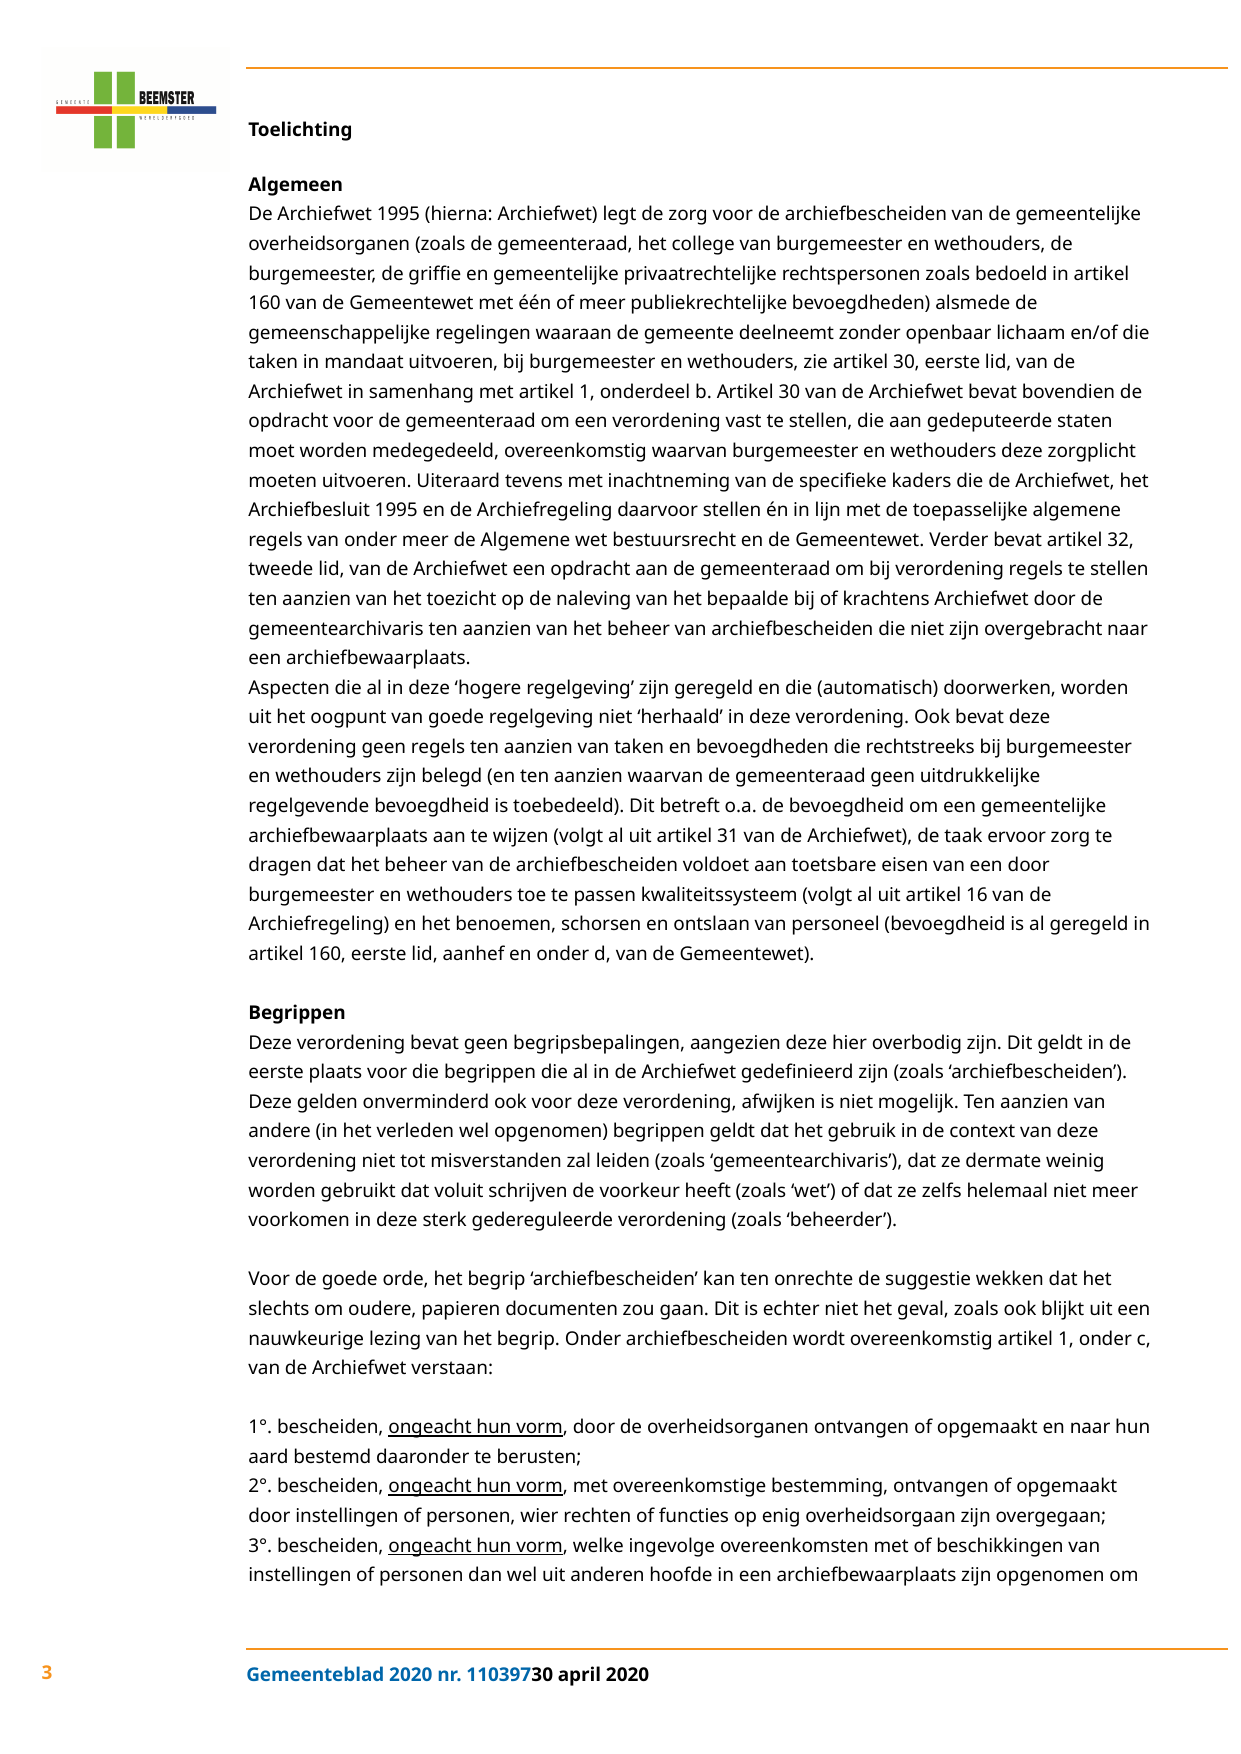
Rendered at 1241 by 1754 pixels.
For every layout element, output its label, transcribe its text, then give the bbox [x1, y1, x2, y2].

text Begrippen [248, 999, 1152, 1025]
text Algemeen [248, 171, 1152, 197]
text De Archiefwet 1995 (hierna: Archiefwet) legt de zorg voor de archiefbescheiden van de gemeentelijke overheidsorganen (zoals de gemeenteraad, het college van burgemeester en wethouders, de burgemeester, de griffie en gemeentelijke privaatrechtelijke rechtspersonen zoals bedoeld in artikel 160 van de Gemeentewet met één of meer publiekrechtelijke bevoegdheden) alsmede de gemeenschappelijke regelingen waaraan de gemeente deelneemt zonder openbaar lichaam en/of die taken in mandaat uitvoeren, bij burgemeester en wethouders, zie artikel 30, eerste lid, van de Archiefwet in samenhang met artikel 1, onderdeel b. Artikel 30 van de Archiefwet bevat bovendien de opdracht voor de gemeenteraad om een verordening vast te stellen, die aan gedeputeerde staten moet worden medegedeeld, overeenkomstig waarvan burgemeester en wethouders deze zorgplicht moeten uitvoeren. Uiteraard tevens met inachtneming van de specifieke kaders die de Archiefwet, het Archiefbesluit 1995 en de Archiefregeling daarvoor stellen én in lijn met de toepasselijke algemene regels van onder meer de Algemene wet bestuursrecht en de Gemeentewet. Verder bevat artikel 32, tweede lid, van de Archiefwet een opdracht aan de gemeenteraad om bij verordening regels te stellen ten aanzien van het toezicht op de naleving van het bepaalde bij of krachtens Archiefwet door de gemeentearchivaris ten aanzien van het beheer van archiefbescheiden die niet zijn overgebracht naar een archiefbewaarplaats. [248, 201, 1152, 670]
text Voor de goede orde, het begrip ‘archiefbescheiden’ kan ten onrechte de suggestie wekken dat het slechts om oudere, papieren documenten zou gaan. Dit is echter niet het geval, zoals ook blijkt uit een nauwkeurige lezing van het begrip. Onder archiefbescheiden wordt overeenkomstig artikel 1, onder c, van de Archiefwet verstaan: [248, 1266, 1152, 1380]
text 2°. bescheiden, ongeacht hun vorm, met overeenkomstige bestemming, ontvangen of opgemaakt door instellingen of personen, wier rechten of functies op enig overheidsorgaan zijn overgegaan; [248, 1473, 1152, 1528]
text Deze verordening bevat geen begripsbepalingen, aangezien deze hier overbodig zijn. Dit geldt in de eerste plaats voor die begrippen die al in de Archiefwet gedefinieerd zijn (zoals ‘archiefbescheiden’). Deze gelden onverminderd ook voor deze verordening, afwijken is niet mogelijk. Ten aanzien van andere (in het verleden wel opgenomen) begrippen geldt dat het gebruik in de context van deze verordening niet tot misverstanden zal leiden (zoals ‘gemeentearchivaris’), dat ze dermate weinig worden gebruikt dat voluit schrijven de voorkeur heeft (zoals ‘wet’) of dat ze zelfs helemaal niet meer voorkomen in deze sterk gedereguleerde verordening (zoals ‘beheerder’). [248, 1029, 1152, 1232]
text Toelichting [248, 116, 1152, 141]
text Aspecten die al in deze ‘hogere regelgeving’ zijn geregeld en die (automatisch) doorwerken, worden uit het oogpunt van goede regelgeving niet ‘herhaald’ in deze verordening. Ook bevat deze verordening geen regels ten aanzien van taken en bevoegdheden die rechtstreeks bij burgemeester en wethouders zijn belegd (en ten aanzien waarvan de gemeenteraad geen uitdrukkelijke regelgevende bevoegdheid is toebedeeld). Dit betreft o.a. de bevoegdheid om een gemeentelijke archiefbewaarplaats aan te wijzen (volgt al uit artikel 31 van de Archiefwet), de taak ervoor zorg te dragen dat het beheer van de archiefbescheiden voldoet aan toetsbare eisen van een door burgemeester en wethouders toe te passen kwaliteitssysteem (volgt al uit artikel 16 van de Archiefregeling) en het benoemen, schorsen en ontslaan van personeel (bevoegdheid is al geregeld in artikel 160, eerste lid, aanhef en onder d, van de Gemeentewet). [248, 674, 1152, 966]
text 1°. bescheiden, ongeacht hun vorm, door de overheidsorganen ontvangen of opgemaakt en naar hun aard bestemd daaronder te berusten; [248, 1413, 1152, 1469]
picture [41, 47, 231, 172]
text 3°. bescheiden, ongeacht hun vorm, welke ingevolge overeenkomsten met of beschikkingen van instellingen of personen dan wel uit anderen hoofde in een archiefbewaarplaats zijn opgenomen om [248, 1532, 1152, 1587]
